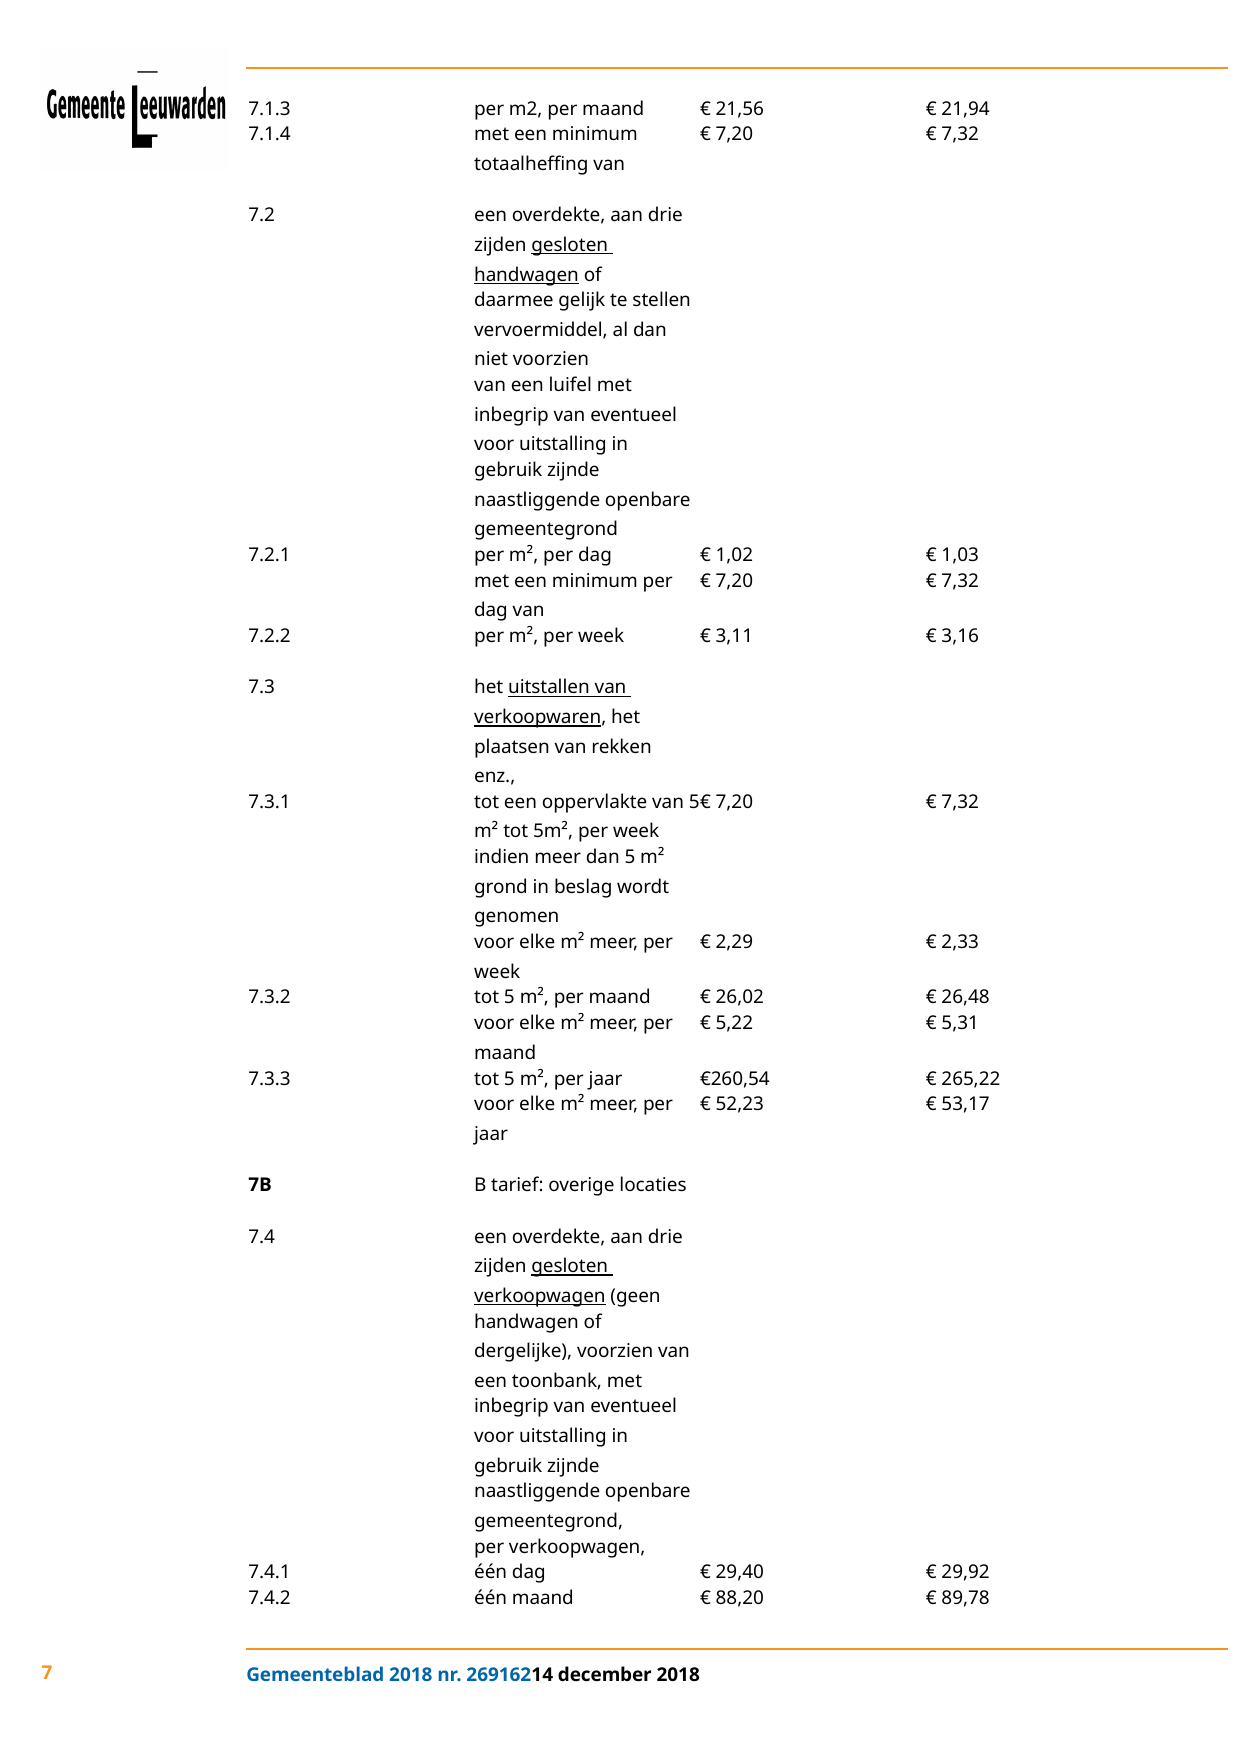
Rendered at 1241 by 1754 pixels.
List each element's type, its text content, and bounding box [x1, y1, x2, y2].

table_cell € 7,32 [926, 567, 1152, 622]
table_cell [926, 1171, 1152, 1197]
table_cell [926, 456, 1152, 541]
table_cell € 7,32 [926, 121, 1152, 176]
table_cell [700, 1308, 926, 1393]
table_cell een overdekte, aan drie zijden gesloten verkoopwagen (geen [474, 1223, 700, 1308]
table_cell € 265,22 [926, 1065, 1152, 1090]
table_cell [926, 674, 1152, 788]
table_cell [926, 202, 1152, 286]
table_cell € 21,56 [700, 95, 926, 121]
table_cell [248, 1478, 474, 1533]
table_cell [700, 1478, 926, 1533]
table_cell [474, 1197, 700, 1223]
table_cell [926, 1478, 1152, 1533]
table_cell [926, 176, 1152, 202]
table_cell [700, 286, 926, 371]
table_cell [248, 1308, 474, 1393]
table_cell [700, 176, 926, 202]
table_cell [700, 1393, 926, 1478]
table_cell handwagen of dergelijke), voorzien van een toonbank, met [474, 1308, 700, 1393]
table_cell van een luifel met inbegrip van eventueel voor uitstalling in [474, 371, 700, 456]
table_cell [248, 1197, 474, 1223]
table_cell [248, 176, 474, 202]
table_cell 7.2.1 [248, 541, 474, 567]
table_cell per m2, per maand [474, 95, 700, 121]
table_cell per verkoopwagen, [474, 1533, 700, 1559]
table_cell [700, 1146, 926, 1171]
table_cell [700, 202, 926, 286]
table_cell 7.3.1 [248, 788, 474, 843]
table_cell voor elke m² meer, per maand [474, 1009, 700, 1065]
table_cell 7.4.1 [248, 1559, 474, 1584]
table_cell indien meer dan 5 m² grond in beslag wordt genomen [474, 844, 700, 928]
table_cell [700, 1197, 926, 1223]
table_cell € 52,23 [700, 1090, 926, 1146]
table_cell [474, 648, 700, 674]
table_cell B tarief: overige locaties [474, 1171, 700, 1197]
table_cell tot 5 m², per jaar [474, 1065, 700, 1090]
table_cell [700, 371, 926, 456]
table_cell 7B [248, 1171, 474, 1197]
table_cell [926, 1308, 1152, 1393]
table_cell [474, 1146, 700, 1171]
table_cell € 88,20 [700, 1584, 926, 1610]
table_cell inbegrip van eventueel voor uitstalling in gebruik zijnde [474, 1393, 700, 1478]
table_cell [248, 456, 474, 541]
table_cell [926, 1533, 1152, 1559]
table_cell € 7,32 [926, 788, 1152, 843]
table_cell gebruik zijnde naastliggende openbare gemeentegrond [474, 456, 700, 541]
table_cell [248, 1393, 474, 1478]
table_cell 7.3.2 [248, 984, 474, 1009]
table_cell € 29,40 [700, 1559, 926, 1584]
table_cell een overdekte, aan drie zijden gesloten handwagen of [474, 202, 700, 286]
table_cell [926, 286, 1152, 371]
table_cell per m², per dag [474, 541, 700, 567]
table_cell 7.2 [248, 202, 474, 286]
table_cell € 89,78 [926, 1584, 1152, 1610]
table_cell € 1,02 [700, 541, 926, 567]
table_cell 7.1.4 [248, 121, 474, 176]
table_cell [248, 1090, 474, 1146]
table_cell [700, 1533, 926, 1559]
table_cell [700, 456, 926, 541]
table_cell € 21,94 [926, 95, 1152, 121]
table_cell met een minimum per dag van [474, 567, 700, 622]
table_cell voor elke m² meer, per jaar [474, 1090, 700, 1146]
table_cell € 3,11 [700, 622, 926, 648]
table_cell [700, 844, 926, 928]
table_cell € 1,03 [926, 541, 1152, 567]
table_cell 7.4.2 [248, 1584, 474, 1610]
table_cell [926, 1197, 1152, 1223]
table_cell [248, 1146, 474, 1171]
table_cell 7.3.3 [248, 1065, 474, 1090]
table_cell het uitstallen van verkoopwaren, het plaatsen van rekken enz., [474, 674, 700, 788]
table_cell tot 5 m², per maand [474, 984, 700, 1009]
table_cell € 7,20 [700, 121, 926, 176]
table_cell tot een oppervlakte van 5 m² tot 5m², per week [474, 788, 700, 843]
table_cell € 29,92 [926, 1559, 1152, 1584]
table_cell naastliggende openbare gemeentegrond, [474, 1478, 700, 1533]
table_cell 7.2.2 [248, 622, 474, 648]
table_cell 7.1.3 [248, 95, 474, 121]
table_cell [926, 648, 1152, 674]
table_cell één maand [474, 1584, 700, 1610]
table_cell € 7,20 [700, 788, 926, 843]
picture [41, 47, 231, 172]
table_cell [926, 1393, 1152, 1478]
table_cell [926, 371, 1152, 456]
table_cell € 5,22 [700, 1009, 926, 1065]
table_cell [700, 674, 926, 788]
table_cell [248, 1533, 474, 1559]
table_cell [248, 648, 474, 674]
table_cell [700, 1223, 926, 1308]
table_cell € 2,29 [700, 928, 926, 984]
table_cell 7.4 [248, 1223, 474, 1308]
table_cell [474, 176, 700, 202]
table_cell [700, 648, 926, 674]
table_cell € 5,31 [926, 1009, 1152, 1065]
table_cell [248, 371, 474, 456]
table_cell [926, 1223, 1152, 1308]
table_cell [926, 1146, 1152, 1171]
table_cell € 2,33 [926, 928, 1152, 984]
table_cell € 3,16 [926, 622, 1152, 648]
table_cell [926, 844, 1152, 928]
table_cell 7.3 [248, 674, 474, 788]
table_cell [248, 567, 474, 622]
table_cell [248, 1009, 474, 1065]
table_cell [248, 844, 474, 928]
table_cell één dag [474, 1559, 700, 1584]
table_cell per m², per week [474, 622, 700, 648]
table_cell daarmee gelijk te stellen vervoermiddel, al dan niet voorzien [474, 286, 700, 371]
table_cell met een minimum totaalheffing van [474, 121, 700, 176]
table_cell voor elke m² meer, per week [474, 928, 700, 984]
table_cell € 53,17 [926, 1090, 1152, 1146]
table_cell [248, 928, 474, 984]
table_cell [700, 1171, 926, 1197]
table_cell €260,54 [700, 1065, 926, 1090]
table_cell [248, 286, 474, 371]
table_cell € 26,02 [700, 984, 926, 1009]
table_cell € 7,20 [700, 567, 926, 622]
table_cell € 26,48 [926, 984, 1152, 1009]
